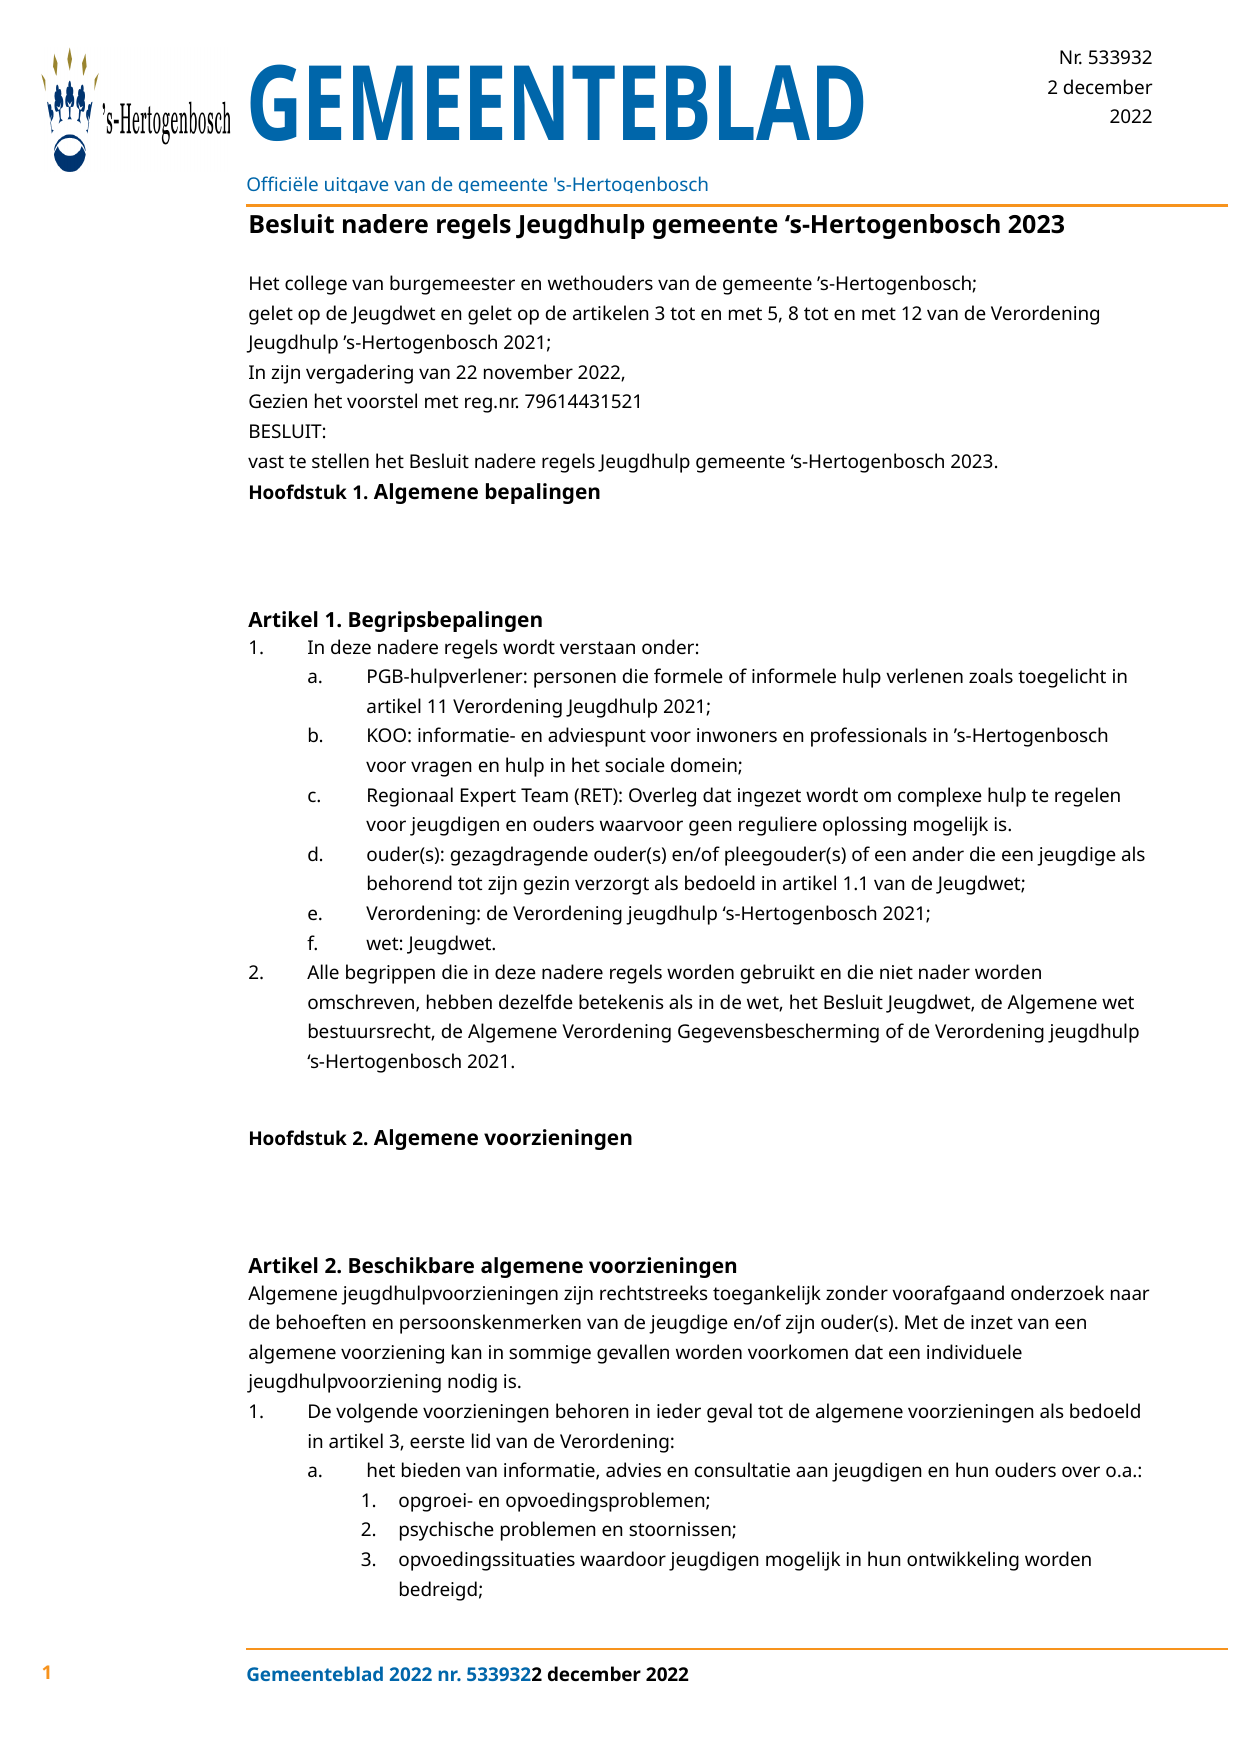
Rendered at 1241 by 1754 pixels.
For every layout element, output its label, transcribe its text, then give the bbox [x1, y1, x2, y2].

list PGB-hulpverlener: personen die formele of informele hulp verlenen zoals toegelicht in artikel 11 Verordening Jeugdhulp 2021; [307, 663, 1152, 719]
text Algemene jeugdhulpvoorzieningen zijn rechtstreeks toegankelijk zonder voorafgaand onderzoek naar de behoeften en persoonskenmerken van de jeugdige en/of zijn ouder(s). Met de inzet van een algemene voorziening kan in sommige gevallen worden voorkomen dat een individuele jeugdhulpvoorziening nodig is. [248, 1280, 1152, 1394]
list KOO: informatie- en adviespunt voor inwoners en professionals in ’s-Hertogenbosch voor vragen en hulp in het sociale domein; [307, 723, 1152, 778]
list De volgende voorzieningen behoren in ieder geval tot de algemene voorzieningen als bedoeld in artikel 3, eerste lid van de Verordening: [248, 1398, 1152, 1453]
list opvoedingssituaties waardoor jeugdigen mogelijk in hun ontwikkeling worden bedreigd; [361, 1546, 1152, 1601]
list wet: Jeugdwet. [307, 930, 1152, 956]
text Gezien het voorstel met reg.nr. 79614431521 [248, 389, 1152, 414]
text In zijn vergadering van 22 november 2022, [248, 359, 1152, 385]
text vast te stellen het Besluit nadere regels Jeugdhulp gemeente ‘s-Hertogenbosch 2023. [248, 448, 1152, 473]
list het bieden van informatie, advies en consultatie aan jeugdigen en hun ouders over o.a.: [307, 1457, 1152, 1483]
list ouder(s): gezagdragende ouder(s) en/of pleegouder(s) of een ander die een jeugdige als behorend tot zijn gezin verzorgt als bedoeld in artikel 1.1 van de Jeugdwet; [307, 841, 1152, 896]
text gelet op de Jeugdwet en gelet op de artikelen 3 tot en met 5, 8 tot en met 12 van de Verordening Jeugdhulp ’s-Hertogenbosch 2021; [248, 300, 1152, 355]
text Artikel 1. Begripsbepalingen [248, 606, 1152, 634]
text Het college van burgemeester en wethouders van de gemeente ’s-Hertogenbosch; [248, 270, 1152, 296]
list Regionaal Expert Team (RET): Overleg dat ingezet wordt om complexe hulp te regelen voor jeugdigen en ouders waarvoor geen reguliere oplossing mogelijk is. [307, 782, 1152, 837]
text BESLUIT: [248, 418, 1152, 444]
list psychische problemen en stoornissen; [361, 1517, 1152, 1542]
text Artikel 2. Beschikbare algemene voorzieningen [248, 1251, 1152, 1280]
picture [41, 47, 231, 172]
list In deze nadere regels wordt verstaan onder: [248, 634, 1152, 660]
list Verordening: de Verordening jeugdhulp ‘s-Hertogenbosch 2021; [307, 900, 1152, 926]
text Hoofdstuk 2. Algemene voorzieningen [248, 1123, 1152, 1152]
text Besluit nadere regels Jeugdhulp gemeente ‘s-Hertogenbosch 2023 [248, 207, 1152, 241]
list Alle begrippen die in deze nadere regels worden gebruikt en die niet nader worden omschreven, hebben dezelfde betekenis als in de wet, het Besluit Jeugdwet, de Algemene wet bestuursrecht, de Algemene Verordening Gegevensbescherming of de Verordening jeugdhulp ‘s-Hertogenbosch 2021. [248, 959, 1152, 1074]
text Hoofdstuk 1. Algemene bepalingen [248, 477, 1152, 506]
list opgroei- en opvoedingsproblemen; [361, 1487, 1152, 1513]
